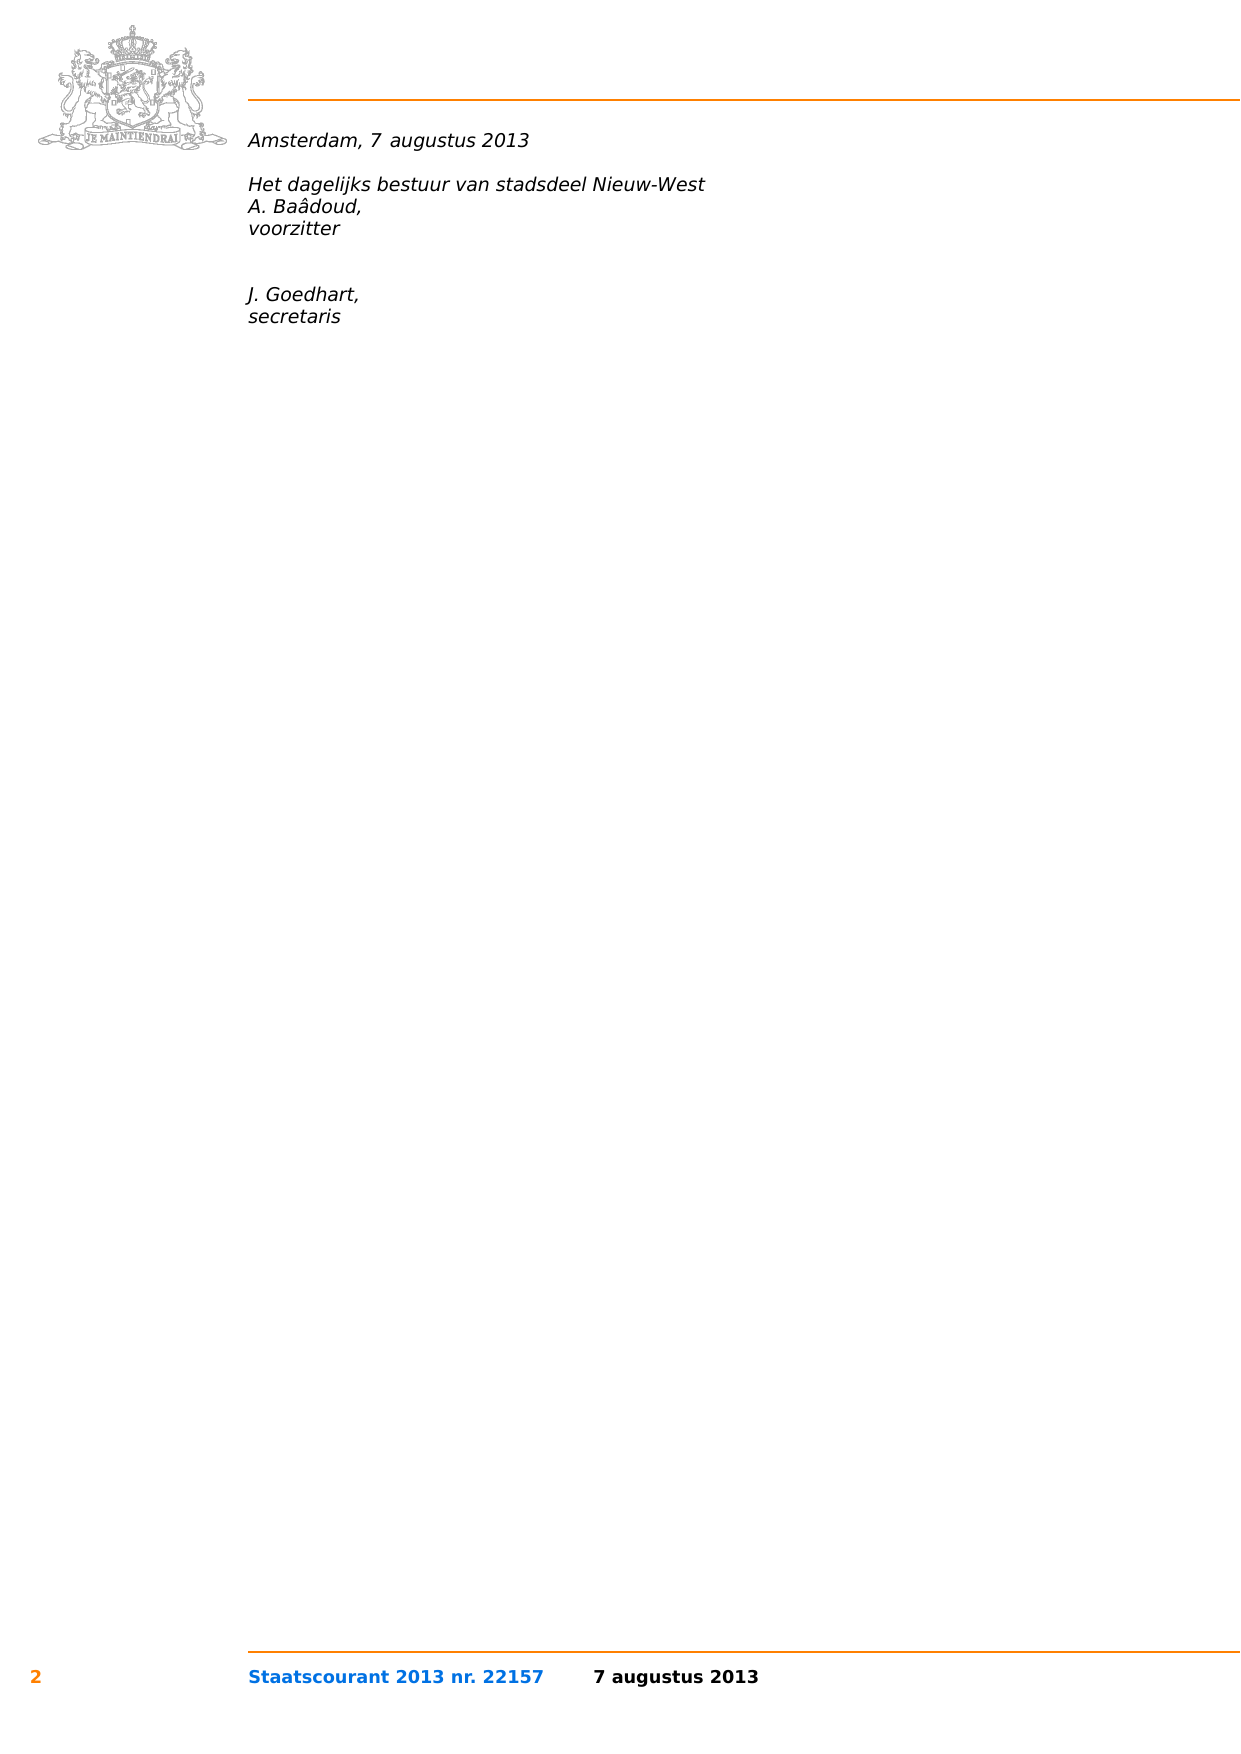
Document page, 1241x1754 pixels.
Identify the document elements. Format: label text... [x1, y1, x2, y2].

text Amsterdam, 7 augustus 2013 [248, 130, 1163, 152]
text Het dagelijks bestuur van stadsdeel Nieuw-West A. Baâdoud, voorzitter [248, 174, 1163, 240]
picture [38, 25, 227, 150]
text J. Goedhart, secretaris [248, 262, 1163, 327]
